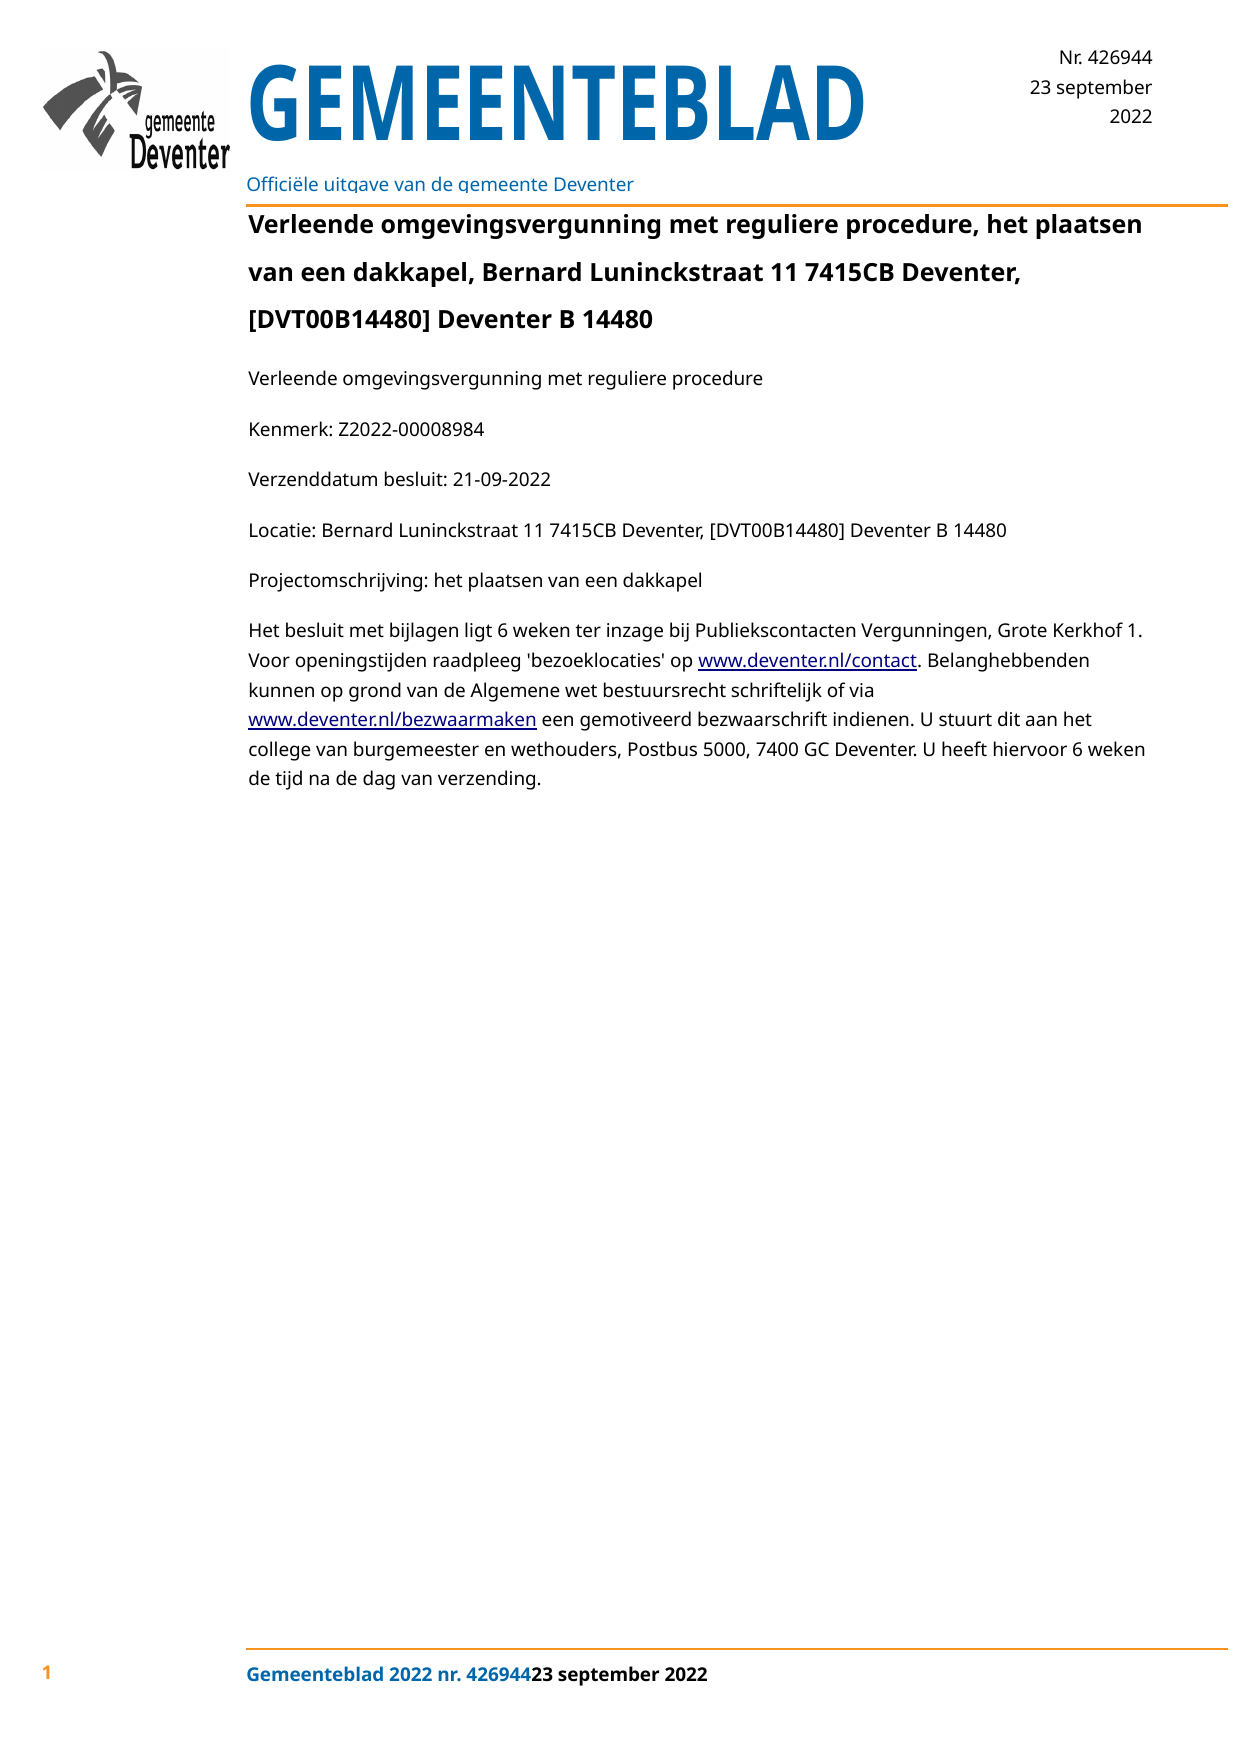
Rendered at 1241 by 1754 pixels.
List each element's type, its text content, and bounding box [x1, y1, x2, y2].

text Projectomschrijving: het plaatsen van een dakkapel [248, 567, 1152, 593]
text Verleende omgevingsvergunning met reguliere procedure [248, 366, 1152, 391]
picture [41, 47, 231, 172]
text Kenmerk: Z2022-00008984 [248, 416, 1152, 442]
text Verleende omgevingsvergunning met reguliere procedure, het plaatsen van een dakkapel, Bernard Luninckstraat 11 7415CB Deventer, [DVT00B14480] Deventer B 14480 [248, 207, 1152, 336]
text Het besluit met bijlagen ligt 6 weken ter inzage bij Publiekscontacten Vergunningen, Grote Kerkhof 1. Voor openingstijden raadpleeg 'bezoeklocaties' op www.deventer.nl/contact. Belanghebbenden kunnen op grond van de Algemene wet bestuursrecht schriftelijk of via www.deventer.nl/bezwaarmaken een gemotiveerd bezwaarschrift indienen. U stuurt dit aan het college van burgemeester en wethouders, Postbus 5000, 7400 GC Deventer. U heeft hiervoor 6 weken de tijd na de dag van verzending. [248, 618, 1152, 791]
text Verzenddatum besluit: 21-09-2022 [248, 466, 1152, 492]
text Locatie: Bernard Luninckstraat 11 7415CB Deventer, [DVT00B14480] Deventer B 14480 [248, 517, 1152, 542]
